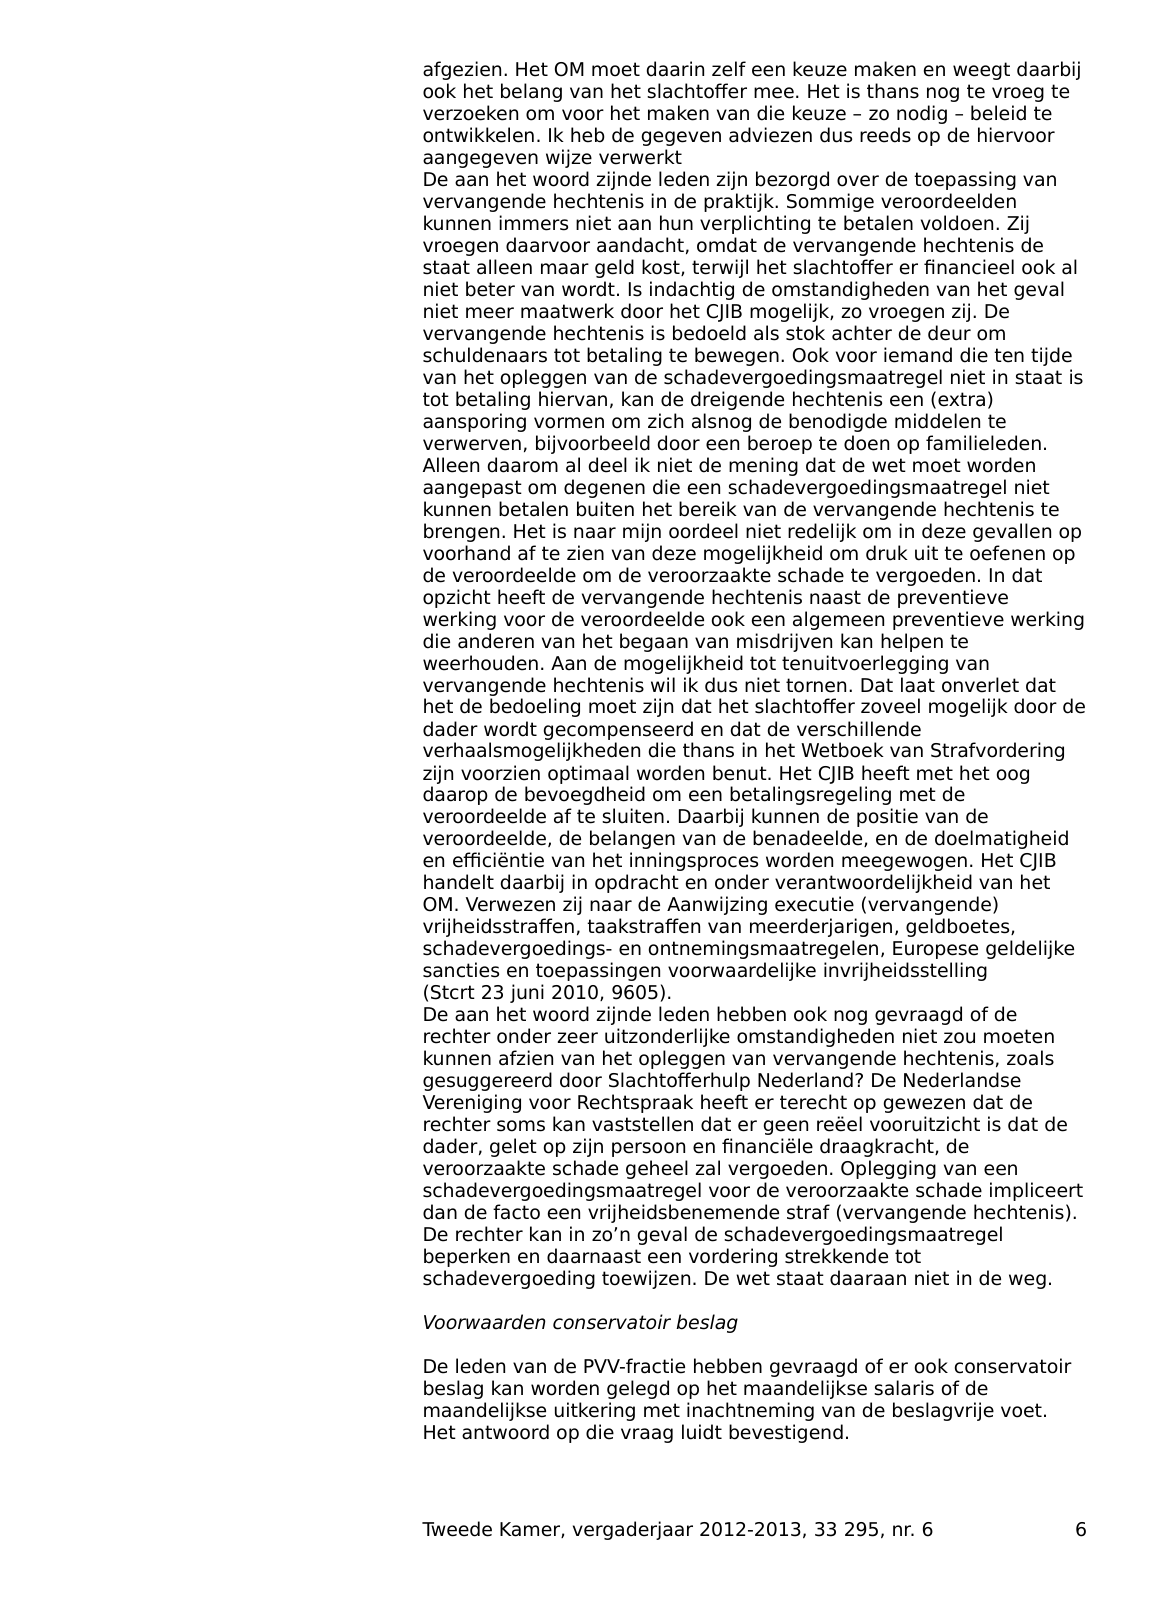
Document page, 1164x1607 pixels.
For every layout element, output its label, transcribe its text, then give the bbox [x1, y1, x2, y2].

text De aan het woord zijnde leden zijn bezorgd over de toepassing van vervangende hechtenis in de praktijk. Sommige veroordeelden kunnen immers niet aan hun verplichting te betalen voldoen. Zij vroegen daarvoor aandacht, omdat de vervangende hechtenis de staat alleen maar geld kost, terwijl het slachtoffer er financieel ook al niet beter van wordt. Is indachtig de omstandigheden van het geval niet meer maatwerk door het CJIB mogelijk, zo vroegen zij. De vervangende hechtenis is bedoeld als stok achter de deur om schuldenaars tot betaling te bewegen. Ook voor iemand die ten tijde van het opleggen van de schadevergoedingsmaatregel niet in staat is tot betaling hiervan, kan de dreigende hechtenis een (extra) aansporing vormen om zich alsnog de benodigde middelen te verwerven, bijvoorbeeld door een beroep te doen op familieleden. Alleen daarom al deel ik niet de mening dat de wet moet worden aangepast om degenen die een schadevergoedingsmaatregel niet kunnen betalen buiten het bereik van de vervangende hechtenis te brengen. Het is naar mijn oordeel niet redelijk om in deze gevallen op voorhand af te zien van deze mogelijkheid om druk uit te oefenen op de veroordeelde om de veroorzaakte schade te vergoeden. In dat opzicht heeft de vervangende hechtenis naast de preventieve werking voor de veroordeelde ook een algemeen preventieve werking die anderen van het begaan van misdrijven kan helpen te weerhouden. Aan de mogelijkheid tot tenuitvoerlegging van vervangende hechtenis wil ik dus niet tornen. Dat laat onverlet dat het de bedoeling moet zijn dat het slachtoffer zoveel mogelijk door de dader wordt gecompenseerd en dat de verschillende verhaalsmogelijkheden die thans in het Wetboek van Strafvordering zijn voorzien optimaal worden benut. Het CJIB heeft met het oog daarop de bevoegdheid om een betalingsregeling met de veroordeelde af te sluiten. Daarbij kunnen de positie van de veroordeelde, de belangen van de benadeelde, en de doelmatigheid en efficiëntie van het inningsproces worden meegewogen. Het CJIB handelt daarbij in opdracht en onder verantwoordelijkheid van het OM. Verwezen zij naar de Aanwijzing executie (vervangende) vrijheidsstraffen, taakstraffen van meerderjarigen, geldboetes, schadevergoedings- en ontnemingsmaatregelen, Europese geldelijke sancties en toepassingen voorwaardelijke invrijheidsstelling (Stcrt 23 juni 2010, 9605). [422, 169, 1087, 1004]
subtitle Voorwaarden conservatoir beslag [422, 1312, 1087, 1334]
text De aan het woord zijnde leden hebben ook nog gevraagd of de rechter onder zeer uitzonderlijke omstandigheden niet zou moeten kunnen afzien van het opleggen van vervangende hechtenis, zoals gesuggereerd door Slachtofferhulp Nederland? De Nederlandse Vereniging voor Rechtspraak heeft er terecht op gewezen dat de rechter soms kan vaststellen dat er geen reëel vooruitzicht is dat de dader, gelet op zijn persoon en financiële draagkracht, de veroorzaakte schade geheel zal vergoeden. Oplegging van een schadevergoedingsmaatregel voor de veroorzaakte schade impliceert dan de facto een vrijheidsbenemende straf (vervangende hechtenis). De rechter kan in zo’n geval de schadevergoedingsmaatregel beperken en daarnaast een vordering strekkende tot schadevergoeding toewijzen. De wet staat daaraan niet in de weg. [422, 1004, 1087, 1290]
text afgezien. Het OM moet daarin zelf een keuze maken en weegt daarbij ook het belang van het slachtoffer mee. Het is thans nog te vroeg te verzoeken om voor het maken van die keuze – zo nodig – beleid te ontwikkelen. Ik heb de gegeven adviezen dus reeds op de hiervoor aangegeven wijze verwerkt [422, 59, 1087, 169]
text De leden van de PVV-fractie hebben gevraagd of er ook conservatoir beslag kan worden gelegd op het maandelijkse salaris of de maandelijkse uitkering met inachtneming van de beslagvrije voet. Het antwoord op die vraag luidt bevestigend. [422, 1356, 1087, 1444]
